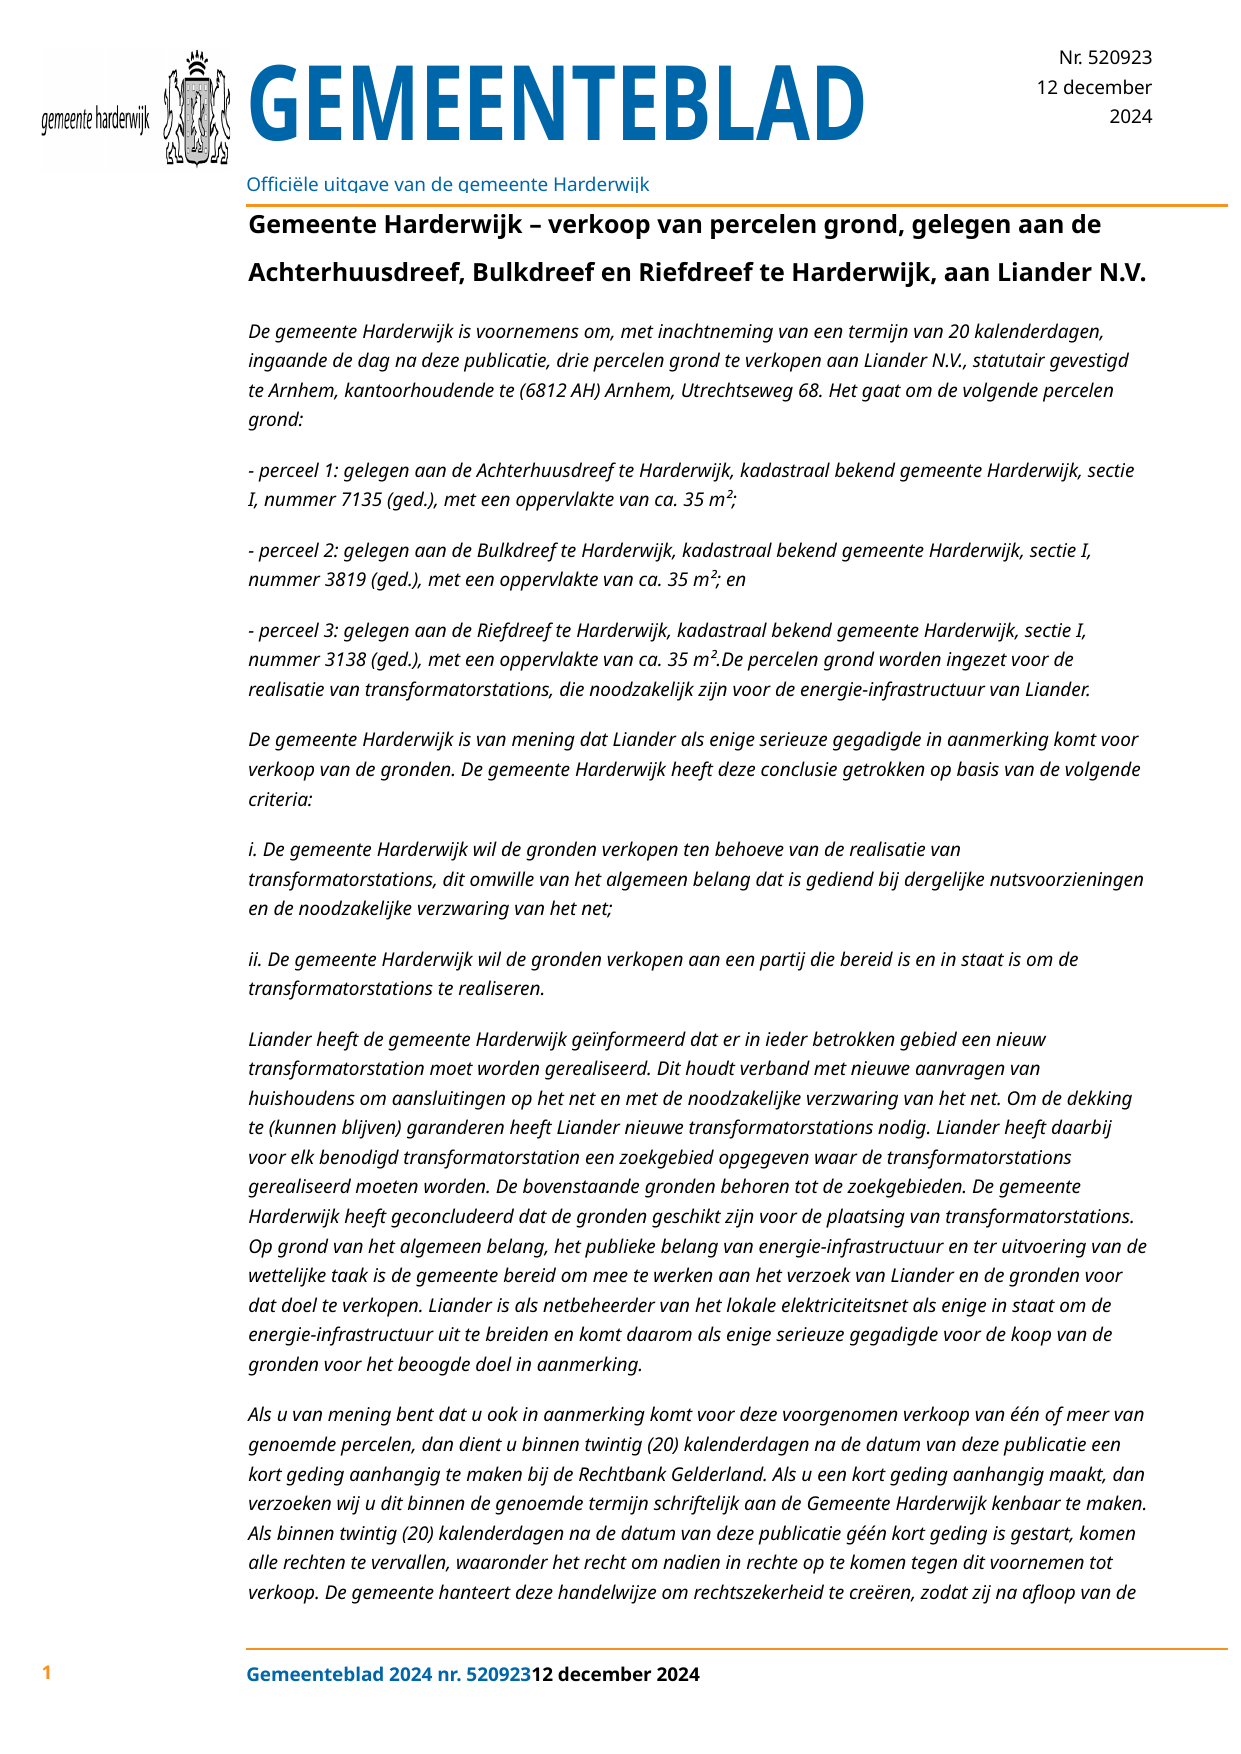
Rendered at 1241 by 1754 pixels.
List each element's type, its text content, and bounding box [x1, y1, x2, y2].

text - perceel 1: gelegen aan de Achterhuusdreef te Harderwijk, kadastraal bekend gemeente Harderwijk, sectie I, nummer 7135 (ged.), met een oppervlakte van ca. 35 m²; [248, 457, 1152, 512]
text ii. De gemeente Harderwijk wil de gronden verkopen aan een partij die bereid is en in staat is om de transformatorstations te realiseren. [248, 946, 1152, 1001]
text Gemeente Harderwijk – verkoop van percelen grond, gelegen aan de Achterhuusdreef, Bulkdreef en Riefdreef te Harderwijk, aan Liander N.V. [248, 207, 1152, 288]
text De gemeente Harderwijk is voornemens om, met inachtneming van een termijn van 20 kalenderdagen, ingaande de dag na deze publicatie, drie percelen grond te verkopen aan Liander N.V., statutair gevestigd te Arnhem, kantoorhoudende te (6812 AH) Arnhem, Utrechtseweg 68. Het gaat om de volgende percelen grond: [248, 318, 1152, 432]
picture [41, 47, 231, 172]
text Als u van mening bent dat u ook in aanmerking komt voor deze voorgenomen verkoop van één of meer van genoemde percelen, dan dient u binnen twintig (20) kalenderdagen na de datum van deze publicatie een kort geding aanhangig te maken bij de Rechtbank Gelderland. Als u een kort geding aanhangig maakt, dan verzoeken wij u dit binnen de genoemde termijn schriftelijk aan de Gemeente Harderwijk kenbaar te maken. Als binnen twintig (20) kalenderdagen na de datum van deze publicatie géén kort geding is gestart, komen alle rechten te vervallen, waaronder het recht om nadien in rechte op te komen tegen dit voornemen tot verkoop. De gemeente hanteert deze handelwijze om rechtszekerheid te creëren, zodat zij na afloop van de [248, 1402, 1152, 1605]
text i. De gemeente Harderwijk wil de gronden verkopen ten behoeve van de realisatie van transformatorstations, dit omwille van het algemeen belang dat is gediend bij dergelijke nutsvoorzieningen en de noodzakelijke verzwaring van het net; [248, 836, 1152, 921]
text - perceel 2: gelegen aan de Bulkdreef te Harderwijk, kadastraal bekend gemeente Harderwijk, sectie I, nummer 3819 (ged.), met een oppervlakte van ca. 35 m²; en [248, 537, 1152, 592]
text - perceel 3: gelegen aan de Riefdreef te Harderwijk, kadastraal bekend gemeente Harderwijk, sectie I, nummer 3138 (ged.), met een oppervlakte van ca. 35 m².De percelen grond worden ingezet voor de realisatie van transformatorstations, die noodzakelijk zijn voor de energie-infrastructuur van Liander. [248, 617, 1152, 702]
text De gemeente Harderwijk is van mening dat Liander als enige serieuze gegadigde in aanmerking komt voor verkoop van de gronden. De gemeente Harderwijk heeft deze conclusie getrokken op basis van de volgende criteria: [248, 727, 1152, 812]
text Liander heeft de gemeente Harderwijk geïnformeerd dat er in ieder betrokken gebied een nieuw transformatorstation moet worden gerealiseerd. Dit houdt verband met nieuwe aanvragen van huishoudens om aansluitingen op het net en met de noodzakelijke verzwaring van het net. Om de dekking te (kunnen blijven) garanderen heeft Liander nieuwe transformatorstations nodig. Liander heeft daarbij voor elk benodigd transformatorstation een zoekgebied opgegeven waar de transformatorstations gerealiseerd moeten worden. De bovenstaande gronden behoren tot de zoekgebieden. De gemeente Harderwijk heeft geconcludeerd dat de gronden geschikt zijn voor de plaatsing van transformatorstations. Op grond van het algemeen belang, het publieke belang van energie-infrastructuur en ter uitvoering van de wettelijke taak is de gemeente bereid om mee te werken aan het verzoek van Liander en de gronden voor dat doel te verkopen. Liander is als netbeheerder van het lokale elektriciteitsnet als enige in staat om de energie-infrastructuur uit te breiden en komt daarom als enige serieuze gegadigde voor de koop van de gronden voor het beoogde doel in aanmerking. [248, 1026, 1152, 1377]
